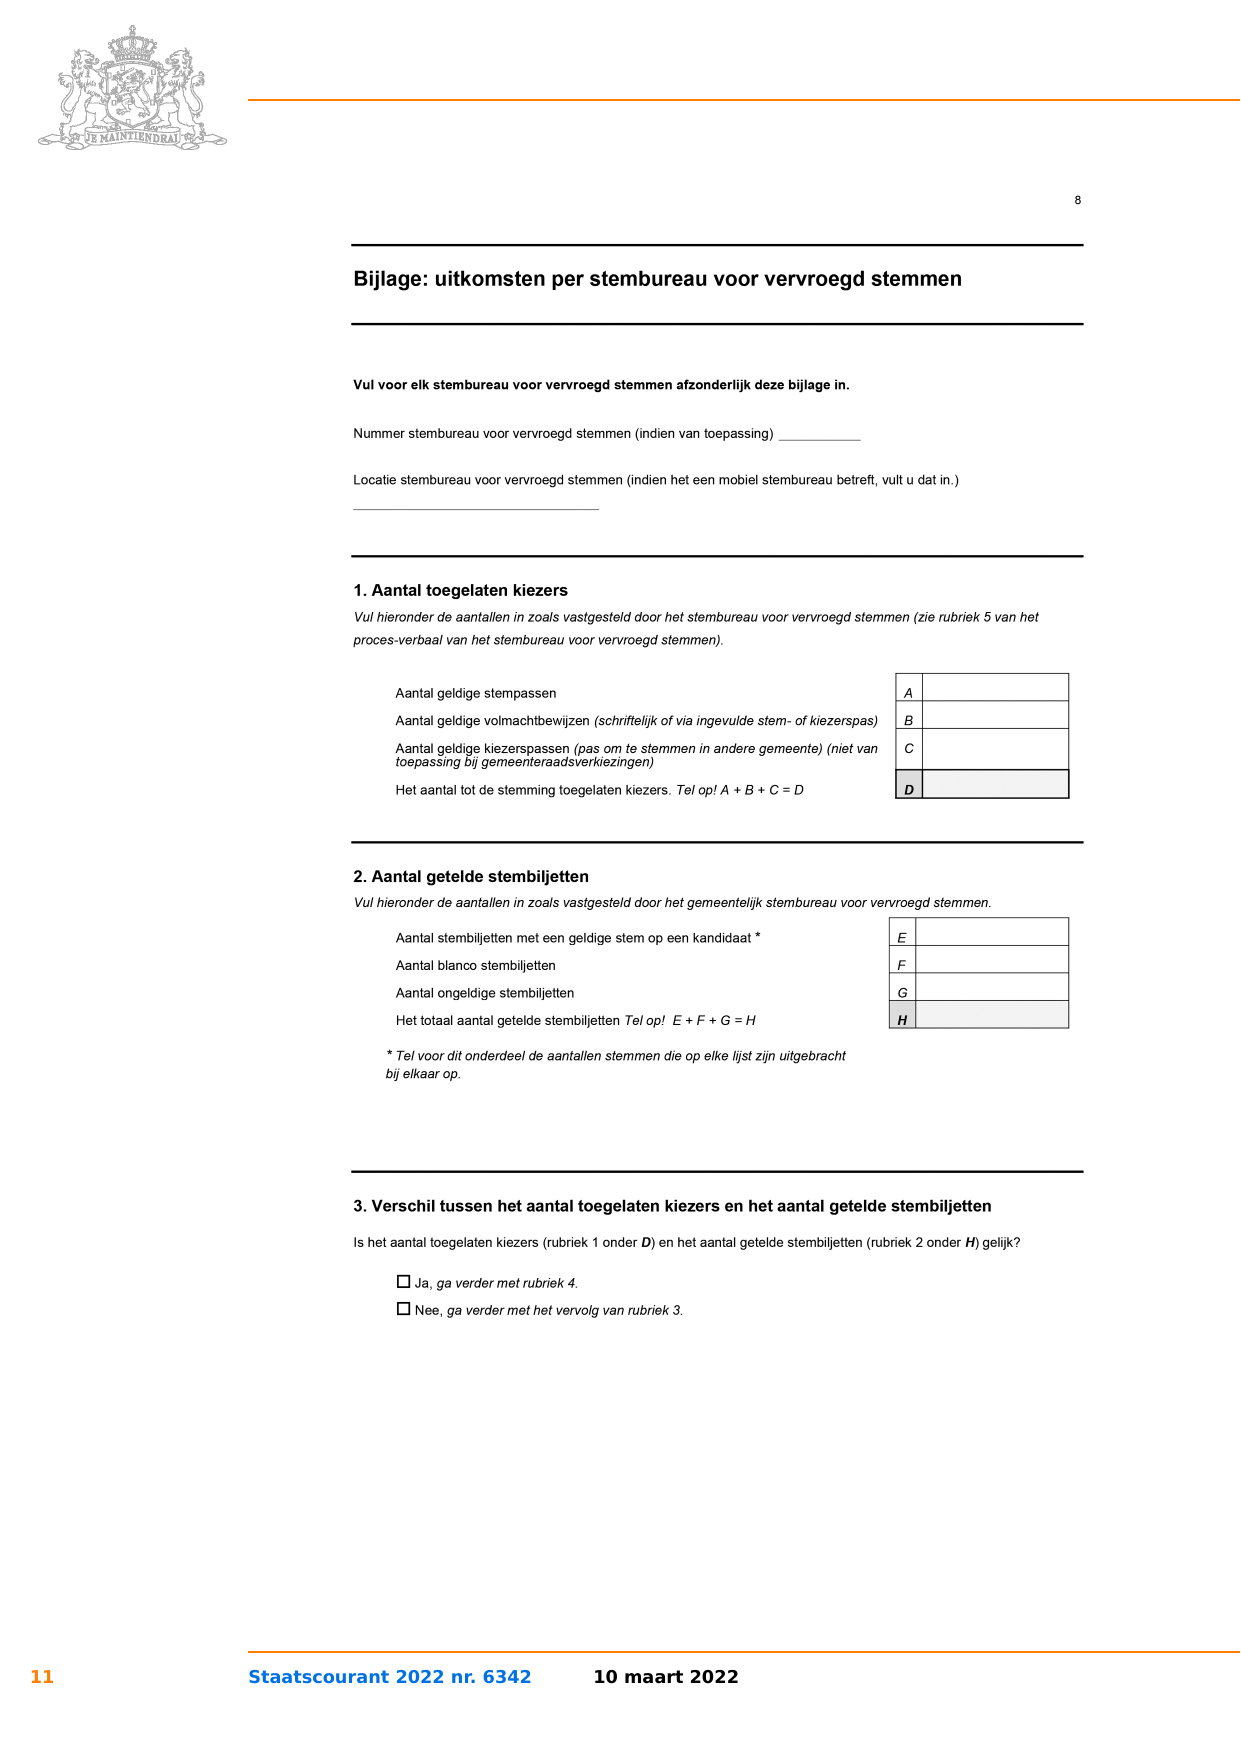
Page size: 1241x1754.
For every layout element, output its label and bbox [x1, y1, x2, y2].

picture [248, 151, 1134, 1404]
picture [38, 25, 227, 150]
